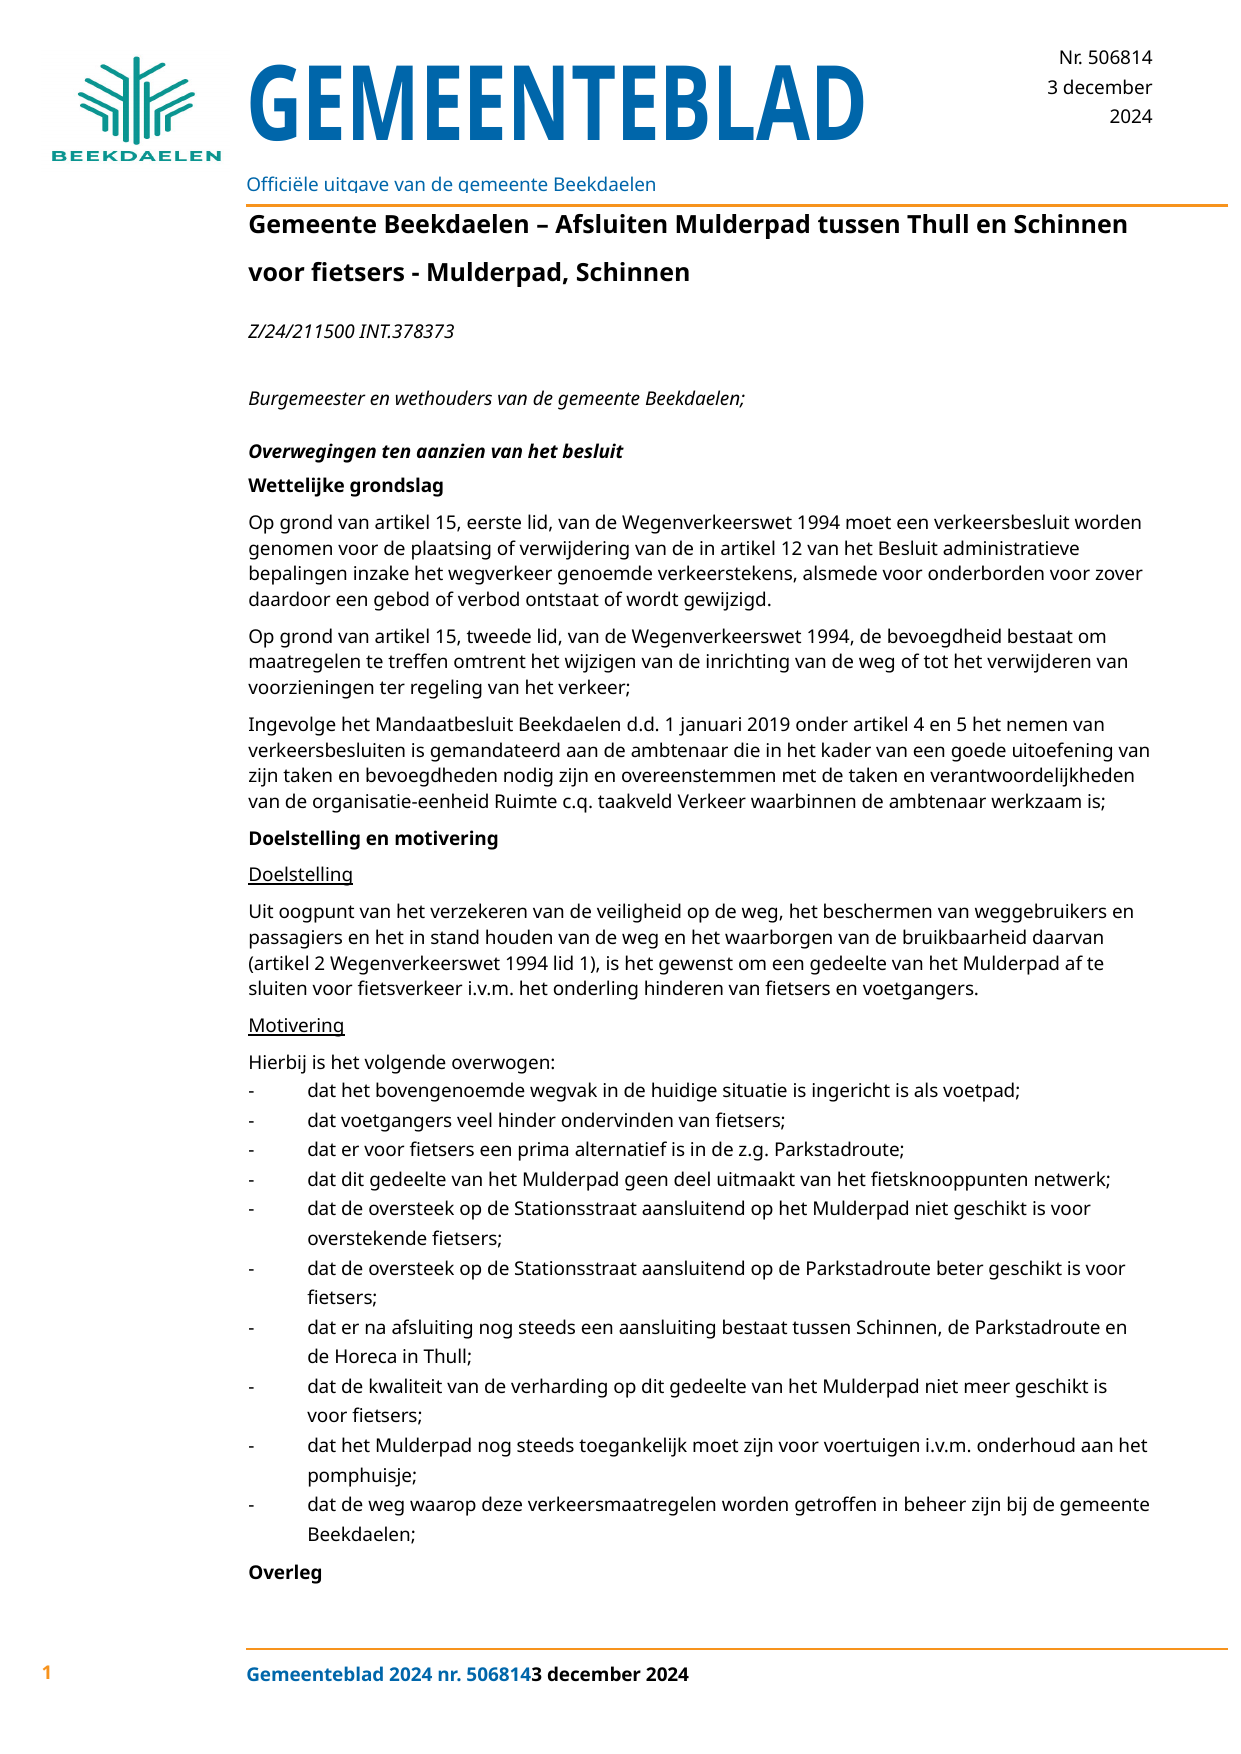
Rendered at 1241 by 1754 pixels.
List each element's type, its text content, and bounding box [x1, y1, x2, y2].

text Op grond van artikel 15, tweede lid, van de Wegenverkeerswet 1994, de bevoegdheid bestaat om maatregelen te treffen omtrent het wijzigen van de inrichting van de weg of tot het verwijderen van voorzieningen ter regeling van het verkeer; [248, 623, 1152, 700]
list dat het Mulderpad nog steeds toegankelijk moet zijn voor voertuigen i.v.m. onderhoud aan het pomphuisje; [248, 1432, 1152, 1487]
text Burgemeester en wethouders van de gemeente Beekdaelen; [248, 386, 1152, 411]
list dat de weg waarop deze verkeersmaatregelen worden getroffen in beheer zijn bij de gemeente Beekdaelen; [248, 1491, 1152, 1547]
text Doelstelling [248, 862, 1152, 887]
text Ingevolge het Mandaatbesluit Beekdaelen d.d. 1 januari 2019 onder artikel 4 en 5 het nemen van verkeersbesluiten is gemandateerd aan de ambtenaar die in het kader van een goede uitoefening van zijn taken en bevoegdheden nodig zijn en overeenstemmen met de taken en verantwoordelijkheden van de organisatie-eenheid Ruimte c.q. taakveld Verkeer waarbinnen de ambtenaar werkzaam is; [248, 711, 1152, 814]
text Doelstelling en motivering [248, 825, 1152, 851]
list dat de oversteek op de Stationsstraat aansluitend op de Parkstadroute beter geschikt is voor fietsers; [248, 1255, 1152, 1310]
list dat de kwaliteit van de verharding op dit gedeelte van het Mulderpad niet meer geschikt is voor fietsers; [248, 1373, 1152, 1428]
list dat er na afsluiting nog steeds een aansluiting bestaat tussen Schinnen, de Parkstadroute en de Horeca in Thull; [248, 1314, 1152, 1369]
text Overwegingen ten aanzien van het besluit [248, 438, 1152, 464]
list dat er voor fietsers een prima alternatief is in de z.g. Parkstadroute; [248, 1136, 1152, 1162]
text Wettelijke grondslag [248, 472, 1152, 498]
text Gemeente Beekdaelen – Afsluiten Mulderpad tussen Thull en Schinnen voor fietsers - Mulderpad, Schinnen [248, 207, 1152, 288]
list dat dit gedeelte van het Mulderpad geen deel uitmaakt van het fietsknooppunten netwerk; [248, 1166, 1152, 1192]
list dat voetgangers veel hinder ondervinden van fietsers; [248, 1107, 1152, 1132]
text Hierbij is het volgende overwogen: [248, 1049, 1152, 1074]
text Motivering [248, 1012, 1152, 1038]
list dat de oversteek op de Stationsstraat aansluitend op het Mulderpad niet geschikt is voor overstekende fietsers; [248, 1196, 1152, 1251]
text Op grond van artikel 15, eerste lid, van de Wegenverkeerswet 1994 moet een verkeersbesluit worden genomen voor de plaatsing of verwijdering van de in artikel 12 van het Besluit administratieve bepalingen inzake het wegverkeer genoemde verkeerstekens, alsmede voor onderborden voor zover daardoor een gebod of verbod ontstaat of wordt gewijzigd. [248, 509, 1152, 612]
list dat het bovengenoemde wegvak in de huidige situatie is ingericht is als voetpad; [248, 1077, 1152, 1103]
text Overleg [248, 1559, 1152, 1584]
picture [41, 47, 231, 172]
text Uit oogpunt van het verzekeren van de veiligheid op de weg, het beschermen van weggebruikers en passagiers en het in stand houden van de weg en het waarborgen van de bruikbaarheid daarvan (artikel 2 Wegenverkeerswet 1994 lid 1), is het gewenst om een gedeelte van het Mulderpad af te sluiten voor fietsverkeer i.v.m. het onderling hinderen van fietsers en voetgangers. [248, 898, 1152, 1001]
text Z/24/211500 INT.378373 [248, 318, 1152, 344]
